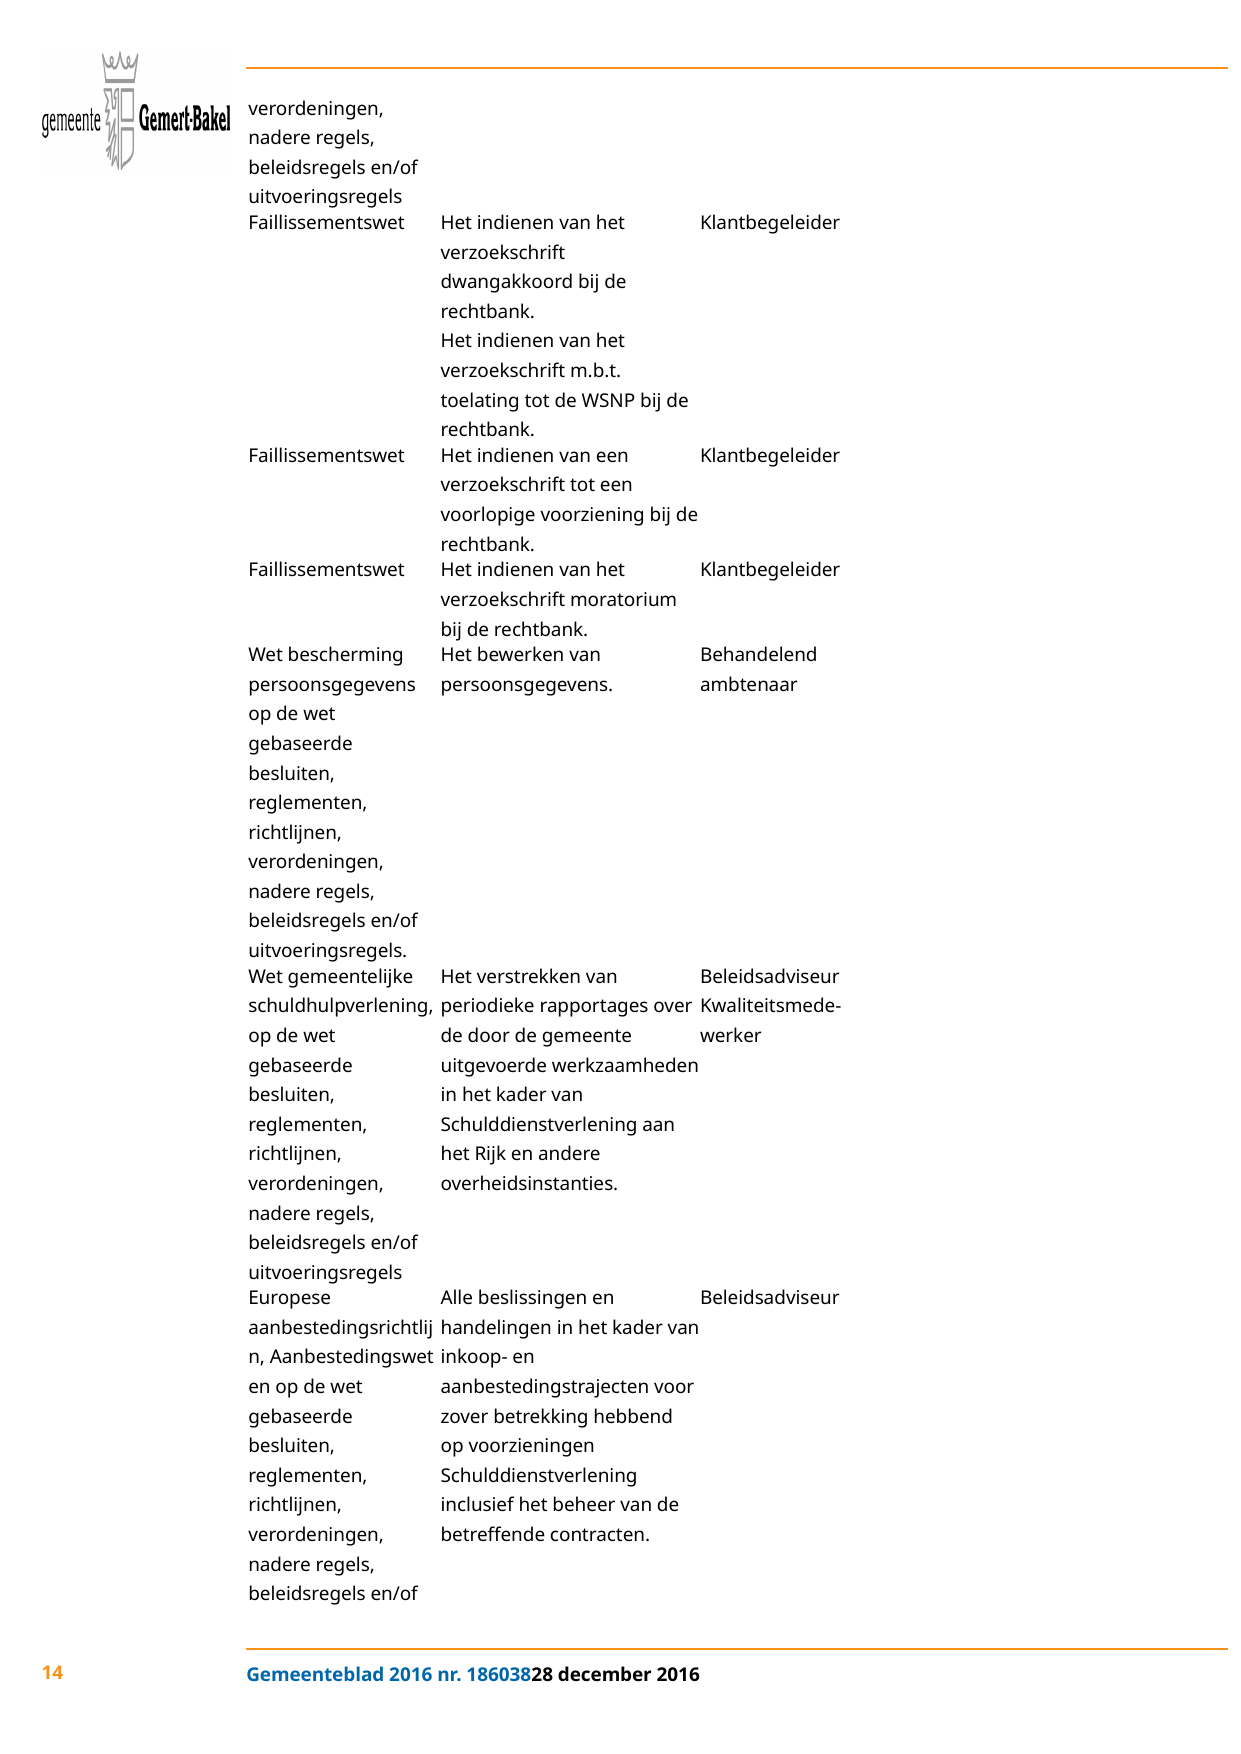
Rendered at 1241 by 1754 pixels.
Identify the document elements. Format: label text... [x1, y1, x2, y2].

table_cell Klantbegeleider [700, 442, 892, 557]
table_cell [892, 95, 1152, 209]
table_cell Europese aanbestedingsrichtlijn, Aanbestedingswet en op de wet gebaseerde besluiten, reglementen, richtlijnen, verordeningen, nadere regels, beleidsregels en/of [248, 1285, 440, 1606]
picture [41, 47, 231, 172]
table_cell verordeningen, nadere regels, beleidsregels en/of uitvoeringsregels [248, 95, 440, 209]
table_cell [892, 209, 1152, 442]
table_cell Wet bescherming persoonsgegevens op de wet gebaseerde besluiten, reglementen, richtlijnen, verordeningen, nadere regels, beleidsregels en/of uitvoeringsregels. [248, 641, 440, 963]
table_cell [892, 963, 1152, 1284]
table_cell Faillissementswet [248, 442, 440, 557]
table_cell [892, 442, 1152, 557]
table_cell [892, 557, 1152, 641]
table_cell Alle beslissingen en handelingen in het kader van inkoop- en aanbestedingstrajecten voor zover betrekking hebbend op voorzieningen Schulddienstverlening inclusief het beheer van de betreffende contracten. [440, 1285, 700, 1606]
table_cell [892, 641, 1152, 963]
table_cell Beleidsadviseur Kwaliteitsmede-werker [700, 963, 892, 1284]
table_cell Behandelend ambtenaar [700, 641, 892, 963]
table_cell [700, 95, 892, 209]
table_cell [440, 95, 700, 209]
table_cell [892, 1285, 1152, 1606]
table_cell Het indienen van het verzoekschrift moratorium bij de rechtbank. [440, 557, 700, 641]
table_cell Faillissementswet [248, 209, 440, 442]
table_cell Wet gemeentelijke schuldhulpverlening, op de wet gebaseerde besluiten, reglementen, richtlijnen, verordeningen, nadere regels, beleidsregels en/of uitvoeringsregels [248, 963, 440, 1284]
table_cell Klantbegeleider [700, 557, 892, 641]
table_cell Het indienen van een verzoekschrift tot een voorlopige voorziening bij de rechtbank. [440, 442, 700, 557]
table_cell Klantbegeleider [700, 209, 892, 442]
table_cell Beleidsadviseur [700, 1285, 892, 1606]
table_cell Faillissementswet [248, 557, 440, 641]
table_cell Het bewerken van persoonsgegevens. [440, 641, 700, 963]
table_cell Het verstrekken van periodieke rapportages over de door de gemeente uitgevoerde werkzaamheden in het kader van Schulddienstverlening aan het Rijk en andere overheidsinstanties. [440, 963, 700, 1284]
table_cell Het indienen van het verzoekschrift dwangakkoord bij de rechtbank. Het indienen van het verzoekschrift m.b.t. toelating tot de WSNP bij de rechtbank. [440, 209, 700, 442]
